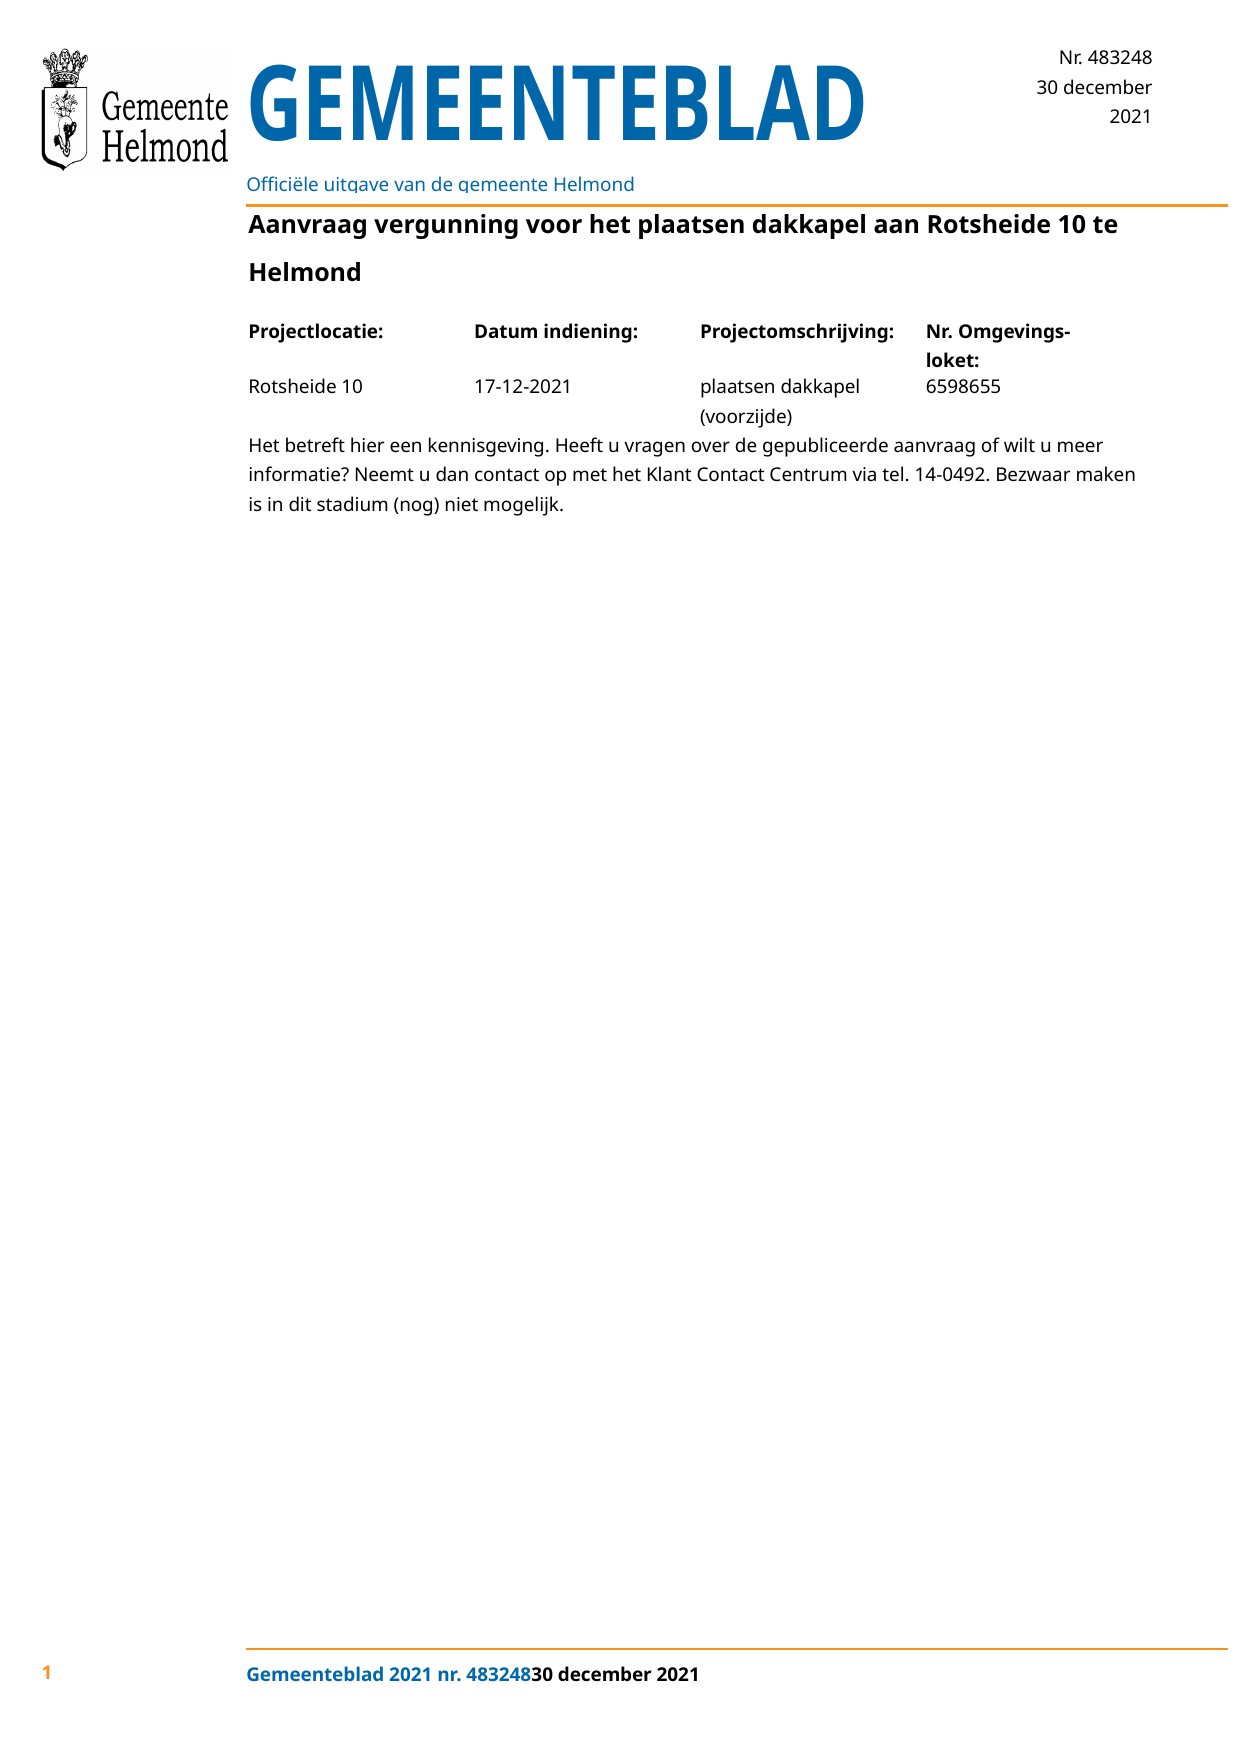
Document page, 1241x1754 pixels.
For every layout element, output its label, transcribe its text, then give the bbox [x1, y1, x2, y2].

table_cell 6598655 [926, 373, 1152, 429]
picture [41, 47, 231, 172]
text Aanvraag vergunning voor het plaatsen dakkapel aan Rotsheide 10 te Helmond [248, 207, 1152, 288]
table_cell 17-12-2021 [474, 373, 700, 429]
table_header Datum indiening: [474, 318, 700, 373]
table_header Projectlocatie: [248, 318, 474, 373]
table_cell plaatsen dakkapel (voorzijde) [700, 373, 926, 429]
text Het betreft hier een kennisgeving. Heeft u vragen over de gepubliceerde aanvraag of wilt u meer informatie? Neemt u dan contact op met het Klant Contact Centrum via tel. 14-0492. Bezwaar maken is in dit stadium (nog) niet mogelijk. [248, 432, 1152, 517]
table_header Nr. Omgevings- loket: [926, 318, 1152, 373]
table_cell Rotsheide 10 [248, 373, 474, 429]
table_header Projectomschrijving: [700, 318, 926, 373]
